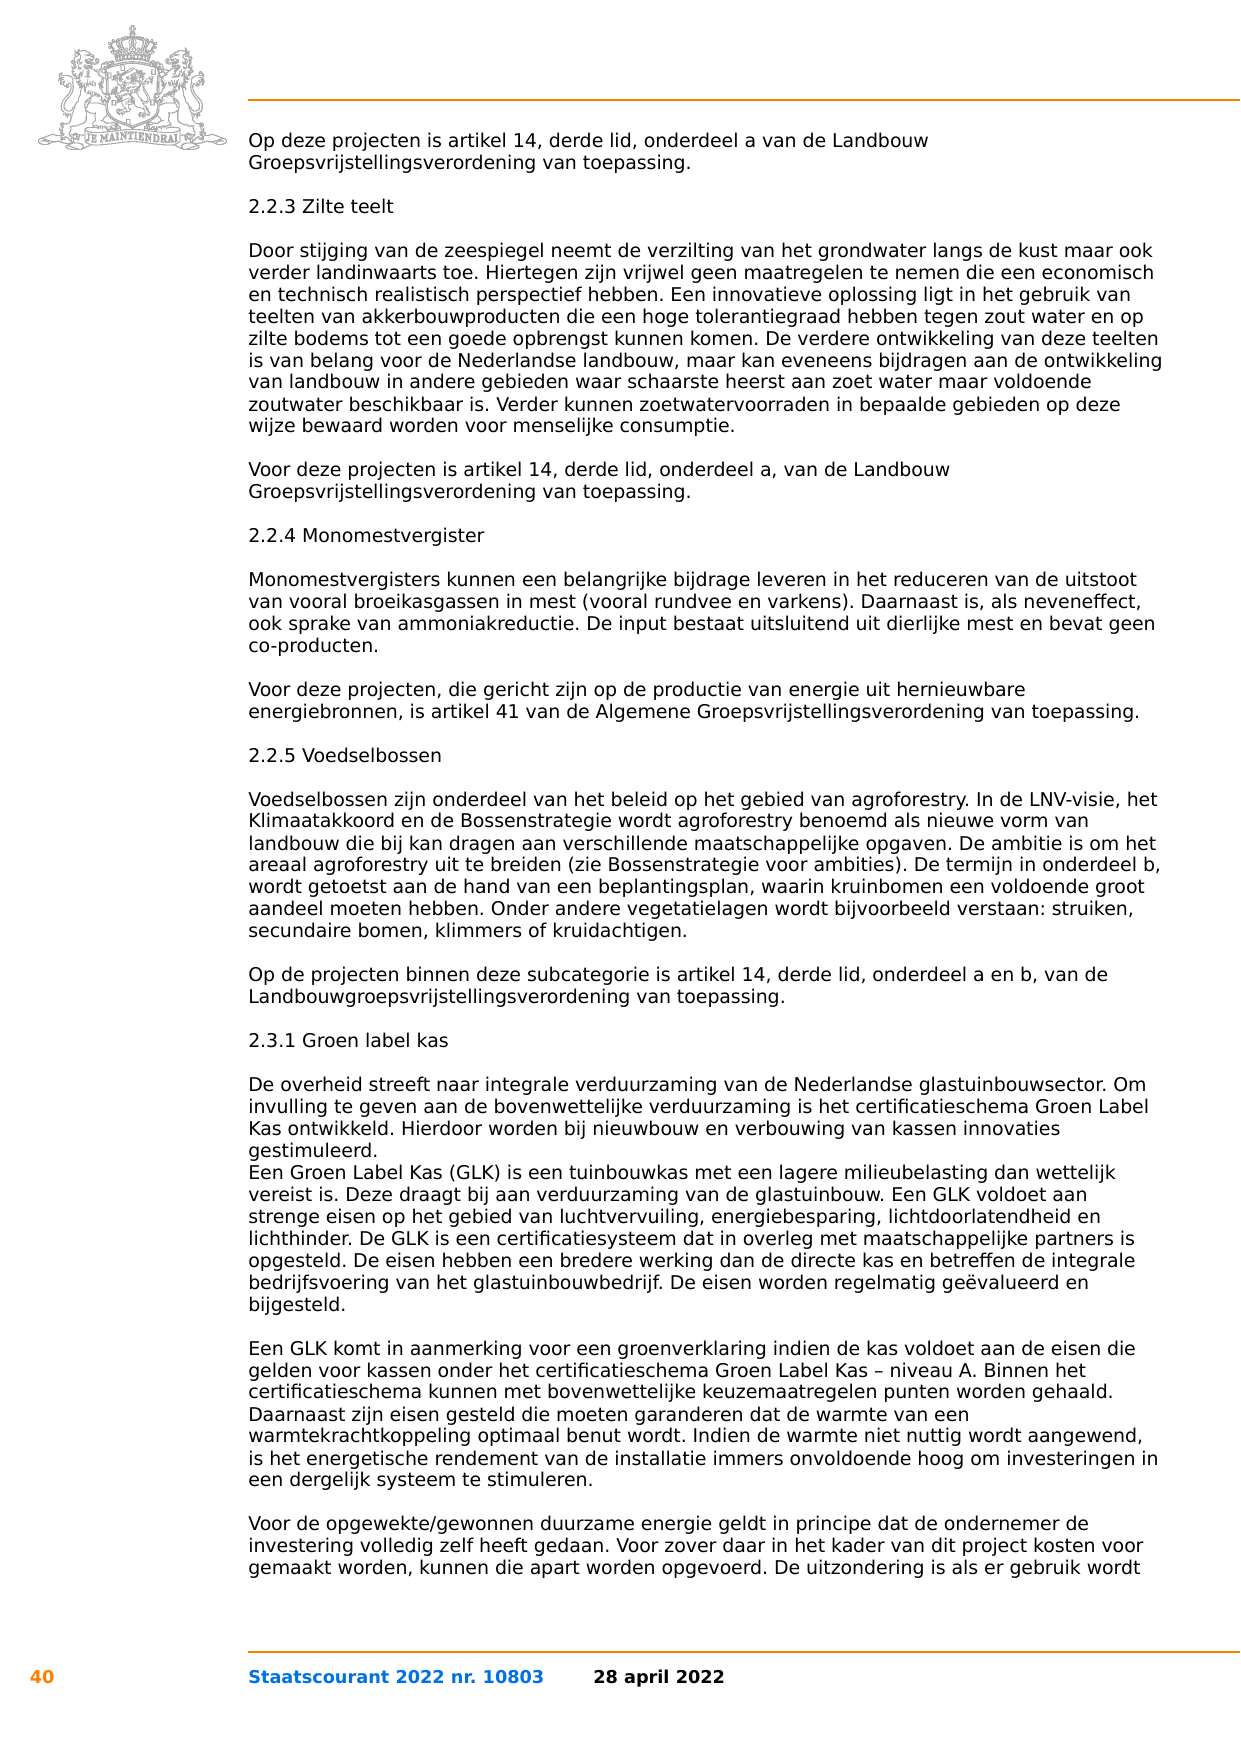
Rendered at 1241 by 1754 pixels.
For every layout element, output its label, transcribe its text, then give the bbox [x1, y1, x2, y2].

text De overheid streeft naar integrale verduurzaming van de Nederlandse glastuinbouwsector. Om invulling te geven aan de bovenwettelijke verduurzaming is het certificatieschema Groen Label Kas ontwikkeld. Hierdoor worden bij nieuwbouw en verbouwing van kassen innovaties gestimuleerd. [248, 1074, 1163, 1162]
subtitle 2.2.4 Monomestvergister [248, 525, 1163, 547]
subtitle 2.3.1 Groen label kas [248, 1030, 1163, 1052]
subtitle 2.2.3 Zilte teelt [248, 196, 1163, 218]
text Op deze projecten is artikel 14, derde lid, onderdeel a van de Landbouw Groepsvrijstellingsverordening van toepassing. [248, 130, 1163, 174]
text Op de projecten binnen deze subcategorie is artikel 14, derde lid, onderdeel a en b, van de Landbouwgroepsvrijstellingsverordening van toepassing. [248, 964, 1163, 1008]
subtitle 2.2.5 Voedselbossen [248, 744, 1163, 767]
text Voedselbossen zijn onderdeel van het beleid op het gebied van agroforestry. In de LNV-visie, het Klimaatakkoord en de Bossenstrategie wordt agroforestry benoemd als nieuwe vorm van landbouw die bij kan dragen aan verschillende maatschappelijke opgaven. De ambitie is om het areaal agroforestry uit te breiden (zie Bossenstrategie voor ambities). De termijn in onderdeel b, wordt getoetst aan de hand van een beplantingsplan, waarin kruinbomen een voldoende groot aandeel moeten hebben. Onder andere vegetatielagen wordt bijvoorbeeld verstaan: struiken, secundaire bomen, klimmers of kruidachtigen. [248, 788, 1163, 942]
picture [38, 25, 227, 150]
text Voor deze projecten, die gericht zijn op de productie van energie uit hernieuwbare energiebronnen, is artikel 41 van de Algemene Groepsvrijstellingsverordening van toepassing. [248, 679, 1163, 723]
text Een Groen Label Kas (GLK) is een tuinbouwkas met een lagere milieubelasting dan wettelijk vereist is. Deze draagt bij aan verduurzaming van de glastuinbouw. Een GLK voldoet aan strenge eisen op het gebied van luchtvervuiling, energiebesparing, lichtdoorlatendheid en lichthinder. De GLK is een certificatiesysteem dat in overleg met maatschappelijke partners is opgesteld. De eisen hebben een bredere werking dan de directe kas en betreffen de integrale bedrijfsvoering van het glastuinbouwbedrijf. De eisen worden regelmatig geëvalueerd en bijgesteld. [248, 1162, 1163, 1316]
text Een GLK komt in aanmerking voor een groenverklaring indien de kas voldoet aan de eisen die gelden voor kassen onder het certificatieschema Groen Label Kas – niveau A. Binnen het certificatieschema kunnen met bovenwettelijke keuzemaatregelen punten worden gehaald. Daarnaast zijn eisen gesteld die moeten garanderen dat de warmte van een warmtekrachtkoppeling optimaal benut wordt. Indien de warmte niet nuttig wordt aangewend, is het energetische rendement van de installatie immers onvoldoende hoog om investeringen in een dergelijk systeem te stimuleren. [248, 1337, 1163, 1491]
text Voor de opgewekte/gewonnen duurzame energie geldt in principe dat de ondernemer de investering volledig zelf heeft gedaan. Voor zover daar in het kader van dit project kosten voor gemaakt worden, kunnen die apart worden opgevoerd. De uitzondering is als er gebruik wordt [248, 1513, 1163, 1579]
text Door stijging van de zeespiegel neemt de verzilting van het grondwater langs de kust maar ook verder landinwaarts toe. Hiertegen zijn vrijwel geen maatregelen te nemen die een economisch en technisch realistisch perspectief hebben. Een innovatieve oplossing ligt in het gebruik van teelten van akkerbouwproducten die een hoge tolerantiegraad hebben tegen zout water en op zilte bodems tot een goede opbrengst kunnen komen. De verdere ontwikkeling van deze teelten is van belang voor de Nederlandse landbouw, maar kan eveneens bijdragen aan de ontwikkeling van landbouw in andere gebieden waar schaarste heerst aan zoet water maar voldoende zoutwater beschikbaar is. Verder kunnen zoetwatervoorraden in bepaalde gebieden op deze wijze bewaard worden voor menselijke consumptie. [248, 239, 1163, 437]
text Monomestvergisters kunnen een belangrijke bijdrage leveren in het reduceren van de uitstoot van vooral broeikasgassen in mest (vooral rundvee en varkens). Daarnaast is, als neveneffect, ook sprake van ammoniakreductie. De input bestaat uitsluitend uit dierlijke mest en bevat geen co-producten. [248, 569, 1163, 657]
text Voor deze projecten is artikel 14, derde lid, onderdeel a, van de Landbouw Groepsvrijstellingsverordening van toepassing. [248, 459, 1163, 503]
